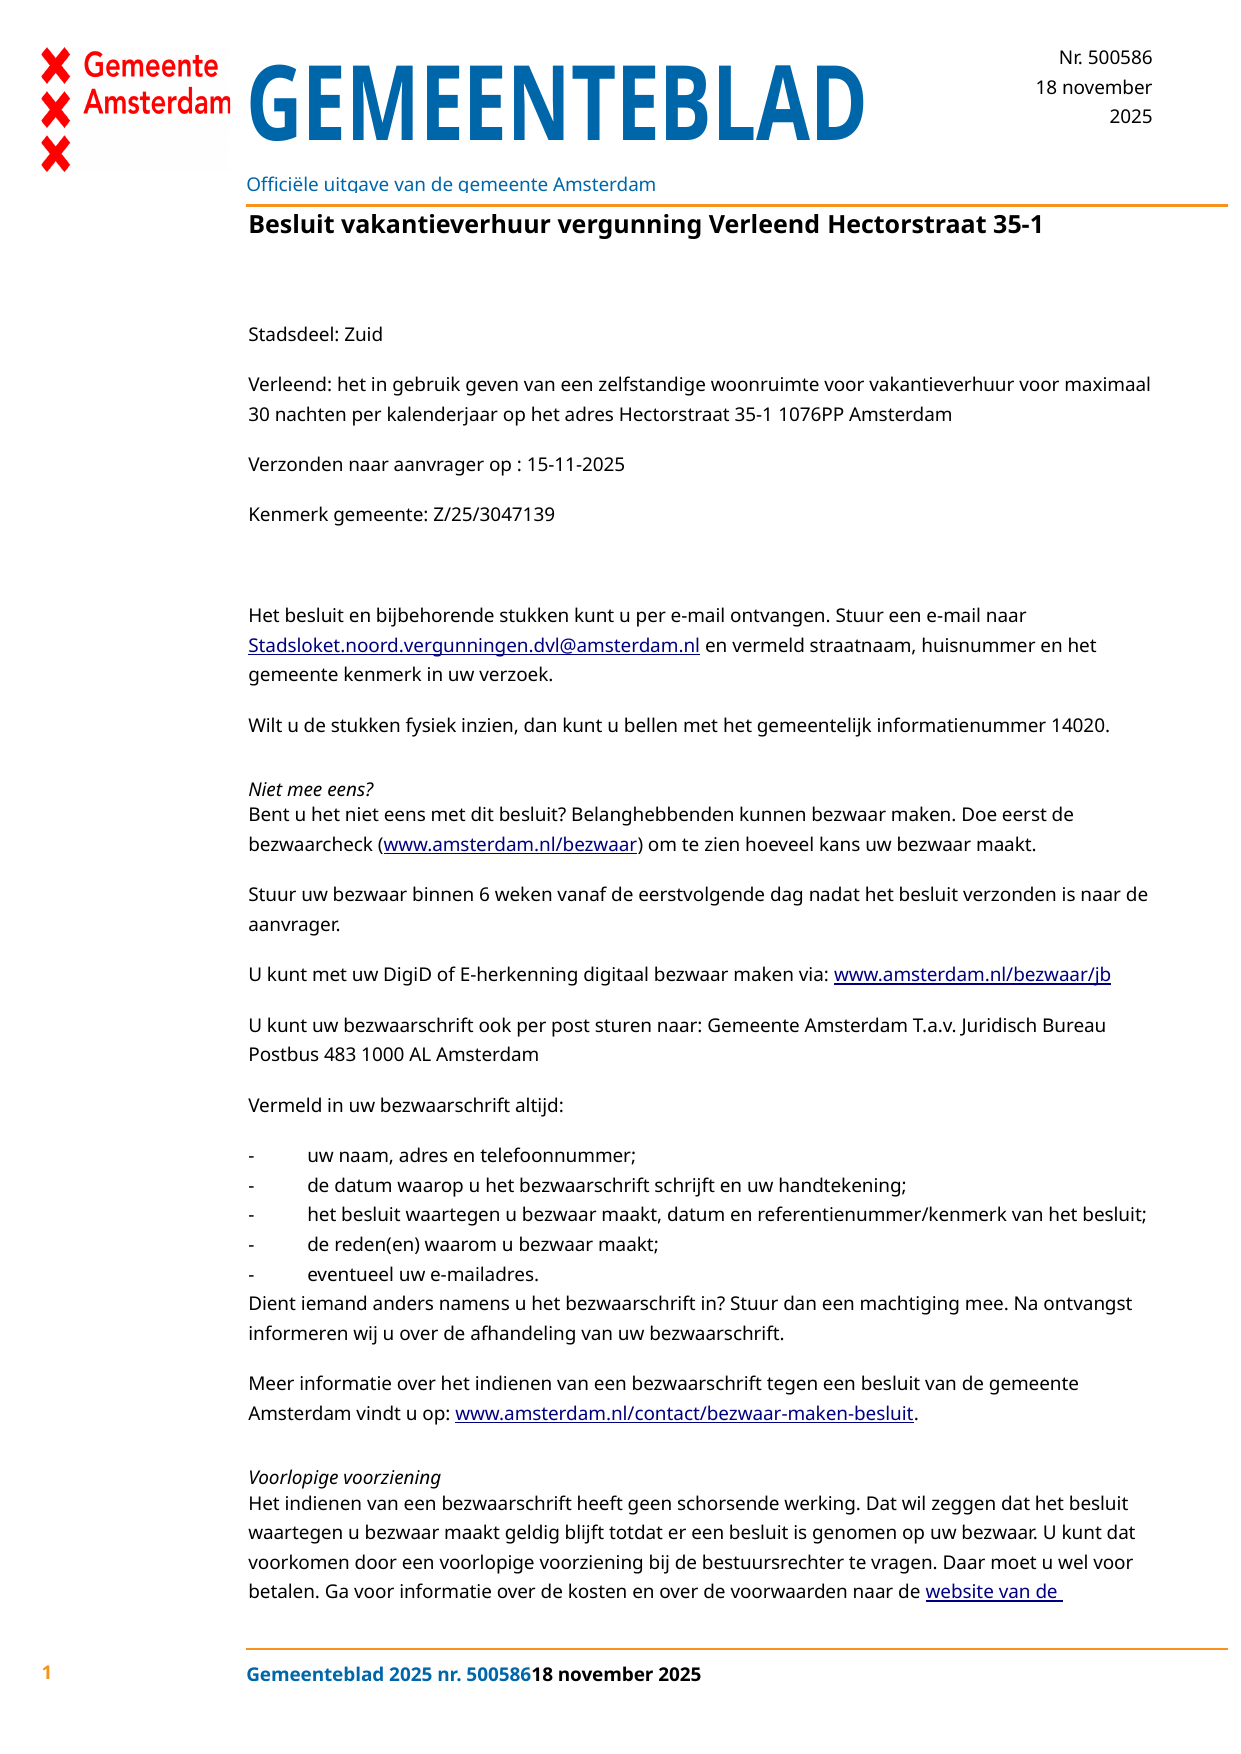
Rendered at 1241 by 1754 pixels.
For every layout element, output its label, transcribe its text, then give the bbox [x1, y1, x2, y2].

text Besluit vakantieverhuur vergunning Verleend Hectorstraat 35-1 [248, 207, 1152, 241]
text Het besluit en bijbehorende stukken kunt u per e-mail ontvangen. Stuur een e-mail naar Stadsloket.noord.vergunningen.dvl@amsterdam.nl en vermeld straatnaam, huisnummer en het gemeente kenmerk in uw verzoek. [248, 602, 1152, 687]
text Verzonden naar aanvrager op : 15-11-2025 [248, 451, 1152, 477]
text U kunt met uw DigiD of E-herkenning digitaal bezwaar maken via: www.amsterdam.nl/bezwaar/jb [248, 962, 1152, 987]
text Voorlopige voorziening [248, 1464, 1152, 1490]
text Kenmerk gemeente: Z/25/3047139 [248, 502, 1152, 527]
text Niet mee eens? [248, 776, 1152, 802]
list de datum waarop u het bezwaarschrift schrijft en uw handtekening; [248, 1172, 1152, 1198]
text Dient iemand anders namens u het bezwaarschrift in? Stuur dan een machtiging mee. Na ontvangst informeren wij u over de afhandeling van uw bezwaarschrift. [248, 1290, 1152, 1346]
text Stuur uw bezwaar binnen 6 weken vanaf de eerstvolgende dag nadat het besluit verzonden is naar de aanvrager. [248, 882, 1152, 937]
text Vermeld in uw bezwaarschrift altijd: [248, 1092, 1152, 1118]
text Bent u het niet eens met dit besluit? Belanghebbenden kunnen bezwaar maken. Doe eerst de bezwaarcheck (www.amsterdam.nl/bezwaar) om te zien hoeveel kans uw bezwaar maakt. [248, 802, 1152, 857]
list het besluit waartegen u bezwaar maakt, datum en referentienummer/kenmerk van het besluit; [248, 1202, 1152, 1227]
text Meer informatie over het indienen van een bezwaarschrift tegen een besluit van de gemeente Amsterdam vindt u op: www.amsterdam.nl/contact/bezwaar-maken-besluit. [248, 1370, 1152, 1426]
text Wilt u de stukken fysiek inzien, dan kunt u bellen met het gemeentelijk informatienummer 14020. [248, 712, 1152, 738]
text U kunt uw bezwaarschrift ook per post sturen naar: Gemeente Amsterdam T.a.v. Juridisch Bureau Postbus 483 1000 AL Amsterdam [248, 1012, 1152, 1067]
list de reden(en) waarom u bezwaar maakt; [248, 1231, 1152, 1257]
list eventueel uw e-mailadres. [248, 1261, 1152, 1287]
list uw naam, adres en telefoonnummer; [248, 1142, 1152, 1168]
text Het indienen van een bezwaarschrift heeft geen schorsende werking. Dat wil zeggen dat het besluit waartegen u bezwaar maakt geldig blijft totdat er een besluit is genomen op uw bezwaar. U kunt dat voorkomen door een voorlopige voorziening bij de bestuursrechter te vragen. Daar moet u wel voor betalen. Ga voor informatie over de kosten en over de voorwaarden naar de website van de [248, 1490, 1152, 1604]
text Stadsdeel: Zuid [248, 321, 1152, 346]
picture [41, 47, 231, 172]
text Verleend: het in gebruik geven van een zelfstandige woonruimte voor vakantieverhuur voor maximaal 30 nachten per kalenderjaar op het adres Hectorstraat 35-1 1076PP Amsterdam [248, 371, 1152, 426]
